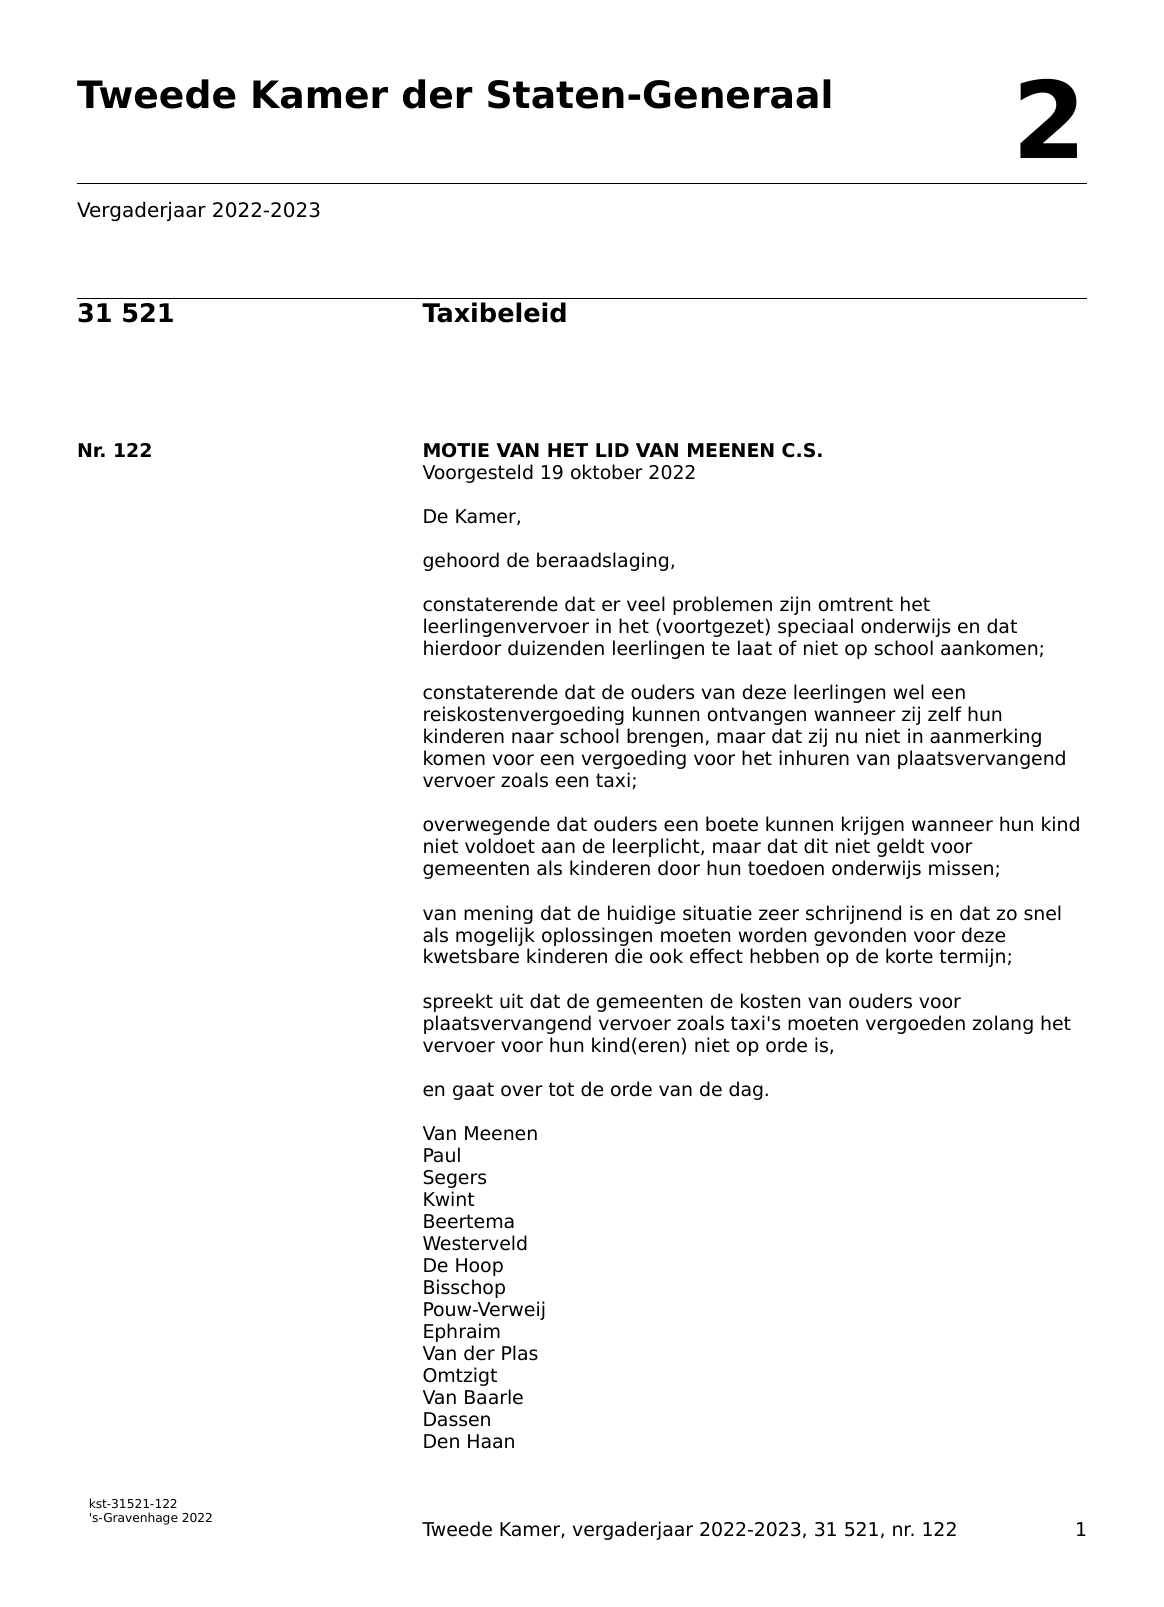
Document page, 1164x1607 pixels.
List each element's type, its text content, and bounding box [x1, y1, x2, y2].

subtitle 31 521 Taxibeleid [77, 299, 1087, 329]
table_header Tweede Kamer der Staten-Generaal [77, 59, 886, 183]
text gehoord de beraadslaging, [422, 550, 1087, 572]
text Segers [422, 1167, 1087, 1189]
text overwegende dat ouders een boete kunnen krijgen wanneer hun kind niet voldoet aan de leerplicht, maar dat dit niet geldt voor gemeenten als kinderen door hun toedoen onderwijs missen; [422, 814, 1087, 880]
text Den Haan [422, 1431, 1087, 1453]
text Ephraim [422, 1321, 1087, 1343]
text Van Meenen [422, 1123, 1087, 1145]
table_cell Vergaderjaar 2022-2023 [77, 184, 1087, 298]
text Omtzigt [422, 1365, 1087, 1387]
text De Hoop [422, 1255, 1087, 1277]
text Westerveld [422, 1233, 1087, 1255]
text De Kamer, [422, 506, 1087, 528]
text Dassen [422, 1409, 1087, 1431]
text en gaat over tot de orde van de dag. [422, 1079, 1087, 1101]
text Bisschop [422, 1277, 1087, 1299]
text Pouw-Verweij [422, 1299, 1087, 1321]
subtitle Nr. 122 MOTIE VAN HET LID VAN MEENEN C.S. [77, 440, 1087, 462]
text Van Baarle [422, 1387, 1087, 1409]
text Beertema [422, 1211, 1087, 1233]
text spreekt uit dat de gemeenten de kosten van ouders voor plaatsvervangend vervoer zoals taxi's moeten vergoeden zolang het vervoer voor hun kind(eren) niet op orde is, [422, 991, 1087, 1057]
text van mening dat de huidige situatie zeer schrijnend is en dat zo snel als mogelijk oplossingen moeten worden gevonden voor deze kwetsbare kinderen die ook effect hebben op de korte termijn; [422, 902, 1087, 968]
text constaterende dat er veel problemen zijn omtrent het leerlingenvervoer in het (voortgezet) speciaal onderwijs en dat hierdoor duizenden leerlingen te laat of niet op school aankomen; [422, 594, 1087, 660]
text Voorgesteld 19 oktober 2022 [422, 462, 1087, 484]
text Paul [422, 1145, 1087, 1167]
text Kwint [422, 1189, 1087, 1211]
table_header 2 [886, 59, 1087, 183]
text kst-31521-122 [88, 1497, 323, 1511]
text 's-Gravenhage 2022 [88, 1511, 323, 1525]
text constaterende dat de ouders van deze leerlingen wel een reiskostenvergoeding kunnen ontvangen wanneer zij zelf hun kinderen naar school brengen, maar dat zij nu niet in aanmerking komen voor een vergoeding voor het inhuren van plaatsvervangend vervoer zoals een taxi; [422, 682, 1087, 792]
text Van der Plas [422, 1343, 1087, 1365]
